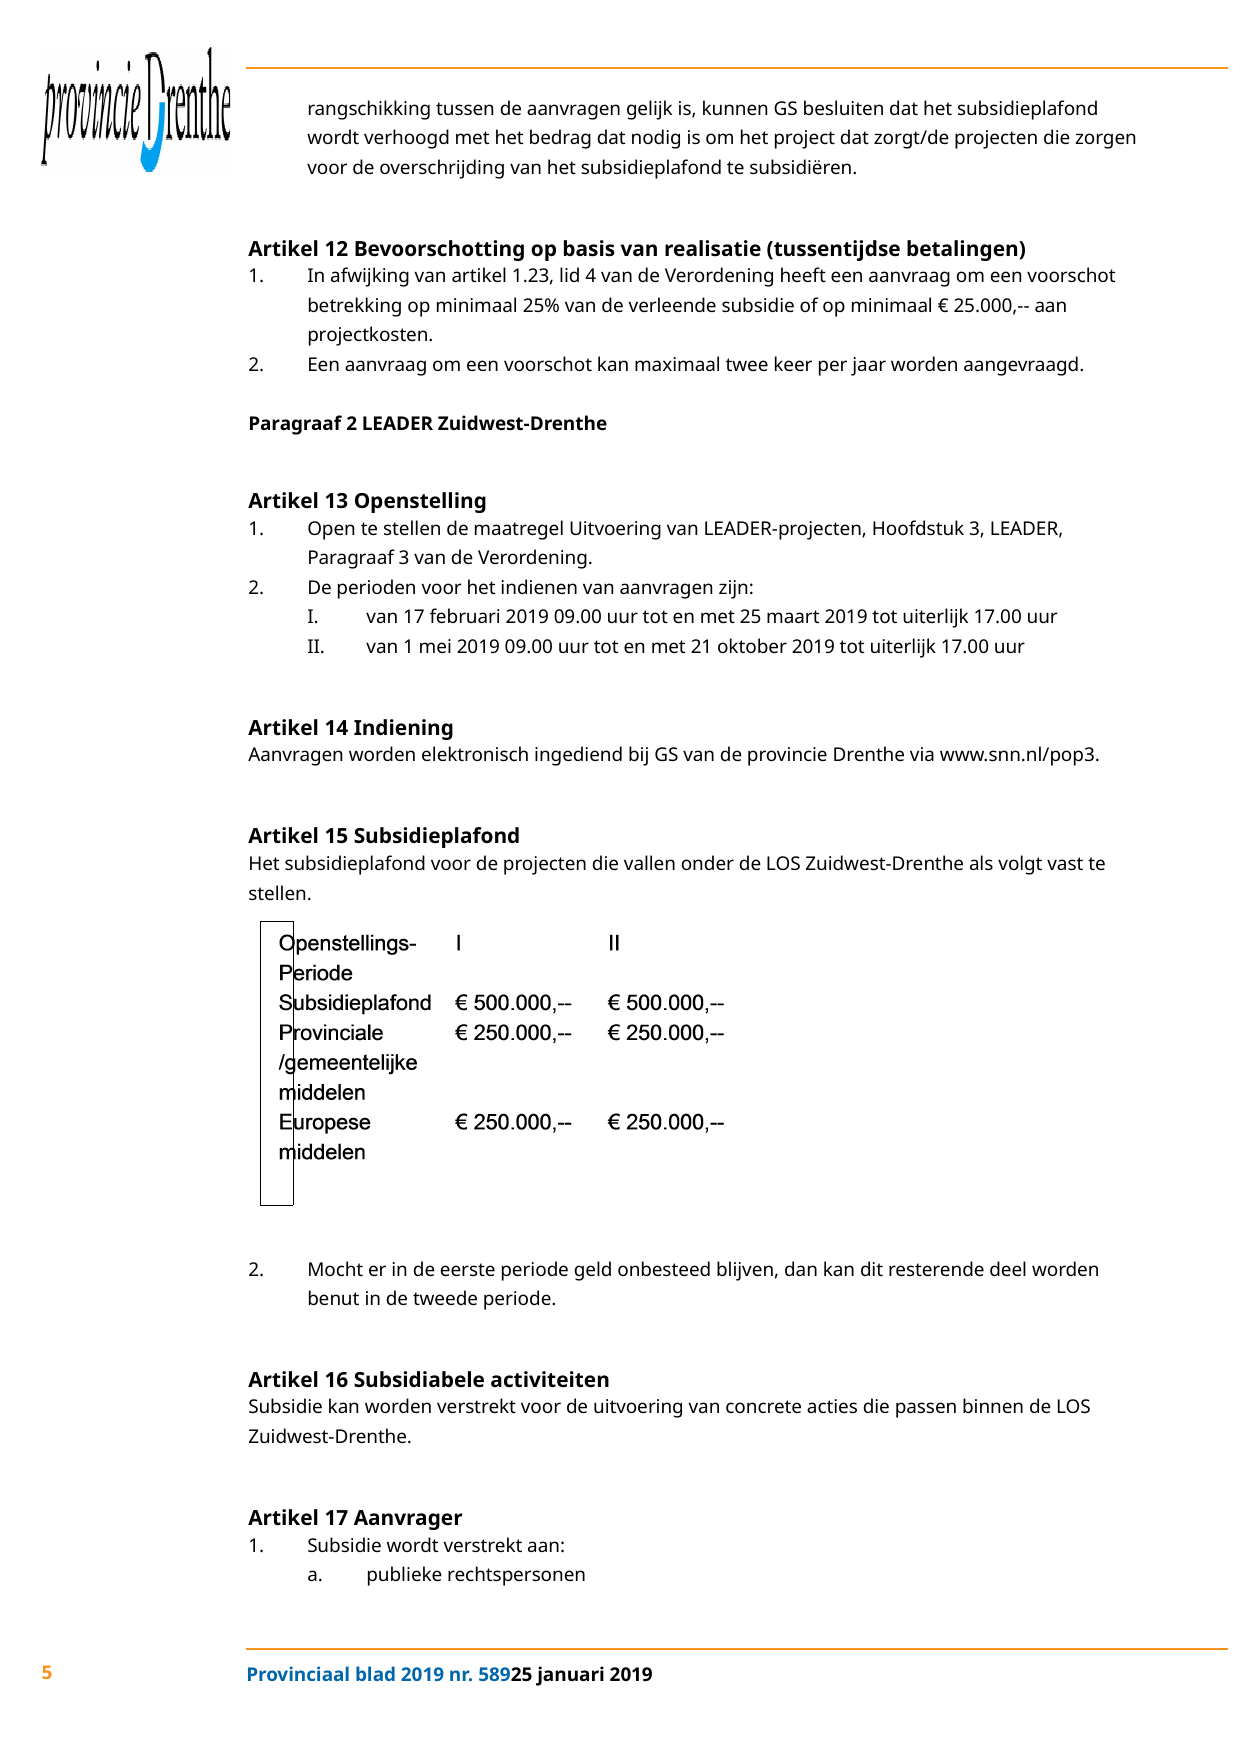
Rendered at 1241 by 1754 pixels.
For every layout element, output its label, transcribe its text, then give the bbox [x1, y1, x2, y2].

text Artikel 14 Indiening [248, 713, 1152, 742]
text Paragraaf 2 LEADER Zuidwest-Drenthe [248, 410, 1152, 436]
text Subsidie kan worden verstrekt voor de uitvoering van concrete acties die passen binnen de LOS Zuidwest-Drenthe. [248, 1394, 1152, 1449]
list van 17 februari 2019 09.00 uur tot en met 25 maart 2019 tot uiterlijk 17.00 uur [307, 604, 1152, 629]
text Aanvragen worden elektronisch ingediend bij GS van de provincie Drenthe via www.snn.nl/pop3. [248, 742, 1152, 767]
text Het subsidieplafond voor de projecten die vallen onder de LOS Zuidwest-Drenthe als volgt vast te stellen. [248, 850, 1152, 905]
text Artikel 16 Subsidiabele activiteiten [248, 1365, 1152, 1394]
list Een aanvraag om een voorschot kan maximaal twee keer per jaar worden aangevraagd. [248, 351, 1152, 377]
picture [41, 47, 231, 172]
picture [268, 930, 1155, 1196]
text Artikel 12 Bevoorschotting op basis van realisatie (tussentijdse betalingen) [248, 234, 1152, 262]
list Subsidie wordt verstrekt aan: [248, 1532, 1152, 1557]
text Artikel 15 Subsidieplafond [248, 822, 1152, 850]
list Open te stellen de maatregel Uitvoering van LEADER-projecten, Hoofdstuk 3, LEADER, Paragraaf 3 van de Verordening. [248, 515, 1152, 570]
text Artikel 17 Aanvrager [248, 1503, 1152, 1532]
list van 1 mei 2019 09.00 uur tot en met 21 oktober 2019 tot uiterlijk 17.00 uur [307, 633, 1152, 659]
list De perioden voor het indienen van aanvragen zijn: [248, 574, 1152, 600]
list publieke rechtspersonen [307, 1561, 1152, 1587]
list rangschikking tussen de aanvragen gelijk is, kunnen GS besluiten dat het subsidieplafond wordt verhoogd met het bedrag dat nodig is om het project dat zorgt/de projecten die zorgen voor de overschrijding van het subsidieplafond te subsidiëren. [248, 95, 1152, 180]
list In afwijking van artikel 1.23, lid 4 van de Verordening heeft een aanvraag om een voorschot betrekking op minimaal 25% van de verleende subsidie of op minimaal € 25.000,-- aan projectkosten. [248, 262, 1152, 347]
text Artikel 13 Openstelling [248, 486, 1152, 515]
list Mocht er in de eerste periode geld onbesteed blijven, dan kan dit resterende deel worden benut in de tweede periode. [248, 1256, 1152, 1311]
